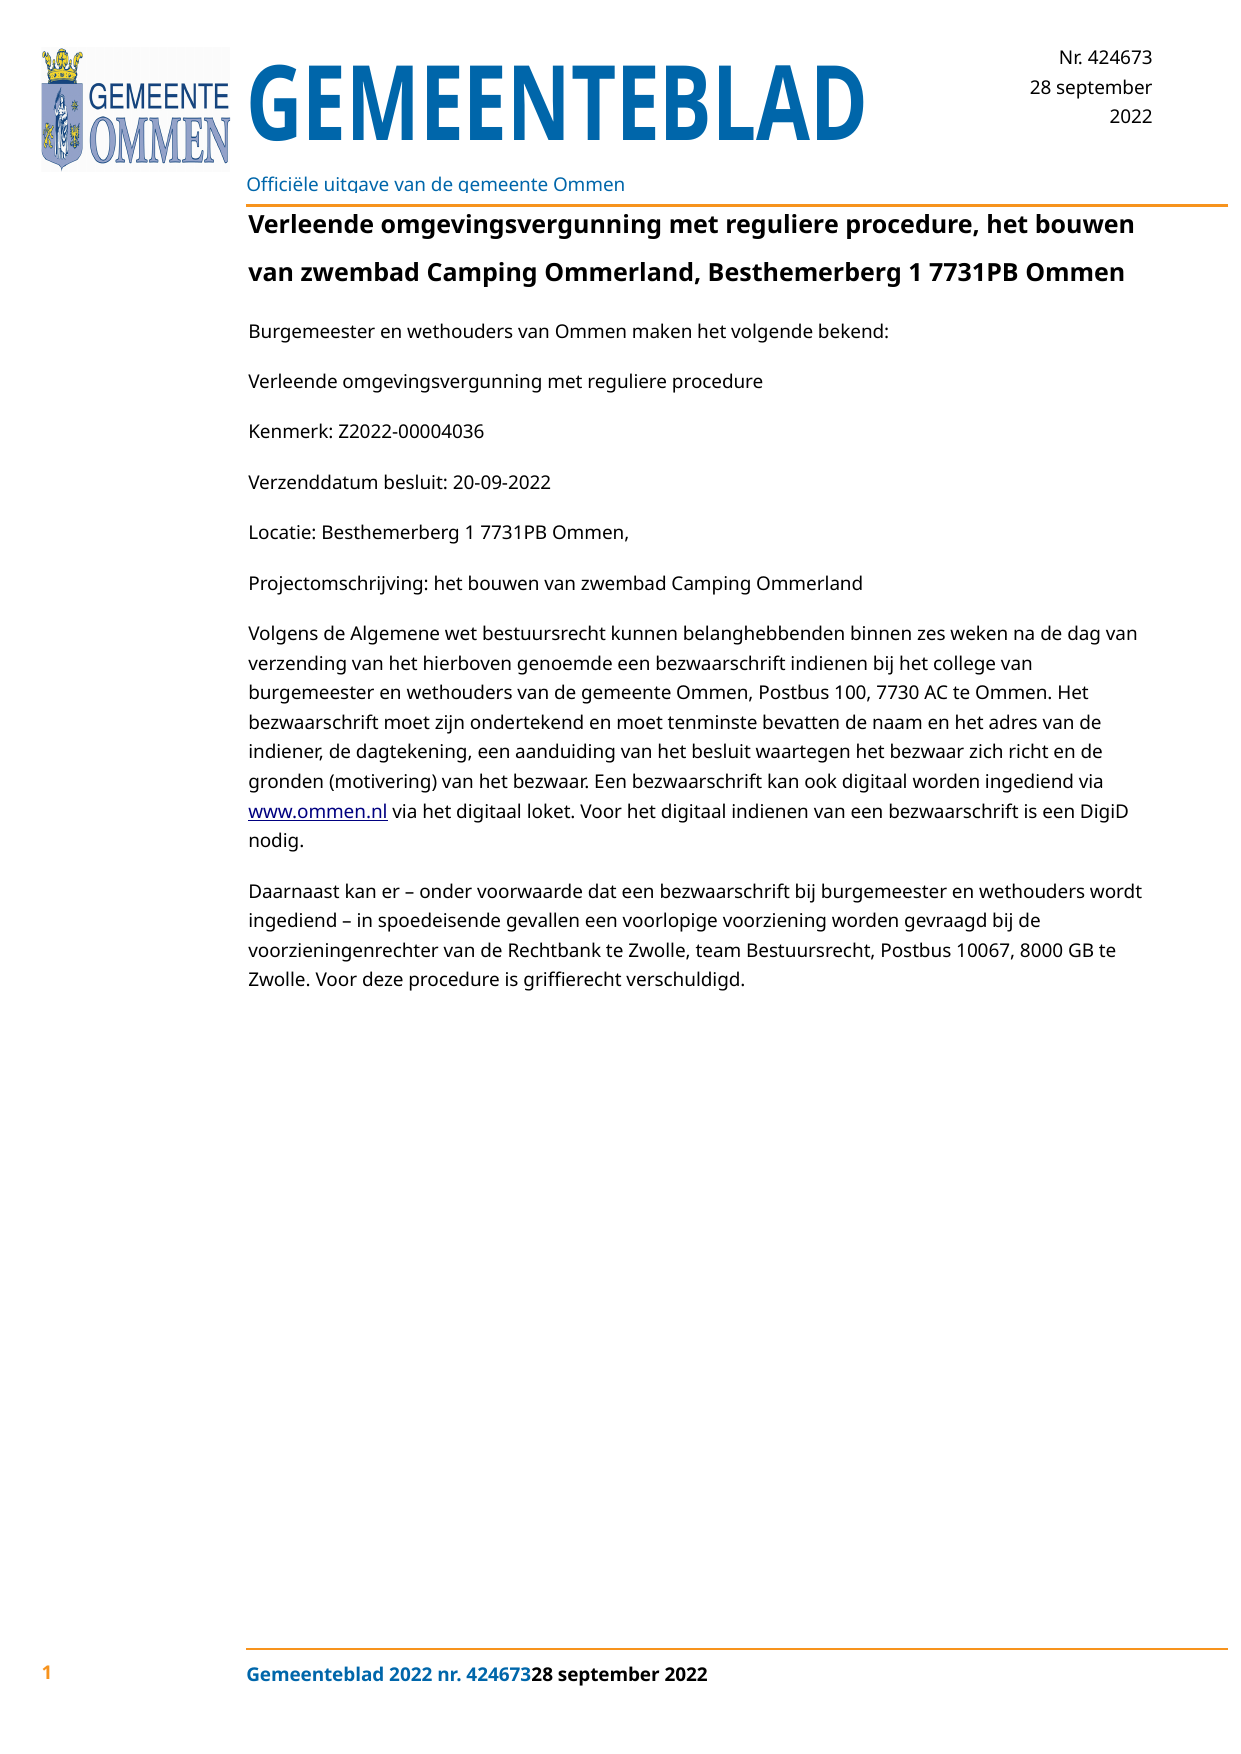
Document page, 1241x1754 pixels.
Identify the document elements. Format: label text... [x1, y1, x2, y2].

text Volgens de Algemene wet bestuursrecht kunnen belanghebbenden binnen zes weken na de dag van verzending van het hierboven genoemde een bezwaarschrift indienen bij het college van burgemeester en wethouders van de gemeente Ommen, Postbus 100, 7730 AC te Ommen. Het bezwaarschrift moet zijn ondertekend en moet tenminste bevatten de naam en het adres van de indiener, de dagtekening, een aanduiding van het besluit waartegen het bezwaar zich richt en de gronden (motivering) van het bezwaar. Een bezwaarschrift kan ook digitaal worden ingediend via www.ommen.nl via het digitaal loket. Voor het digitaal indienen van een bezwaarschrift is een DigiD nodig. [248, 620, 1152, 853]
text Daarnaast kan er – onder voorwaarde dat een bezwaarschrift bij burgemeester en wethouders wordt ingediend – in spoedeisende gevallen een voorlopige voorziening worden gevraagd bij de voorzieningenrechter van de Rechtbank te Zwolle, team Bestuursrecht, Postbus 10067, 8000 GB te Zwolle. Voor deze procedure is griffierecht verschuldigd. [248, 878, 1152, 992]
text Verzenddatum besluit: 20-09-2022 [248, 469, 1152, 495]
text Kenmerk: Z2022-00004036 [248, 419, 1152, 444]
text Verleende omgevingsvergunning met reguliere procedure [248, 368, 1152, 394]
picture [41, 47, 231, 172]
text Burgemeester en wethouders van Ommen maken het volgende bekend: [248, 318, 1152, 344]
text Projectomschrijving: het bouwen van zwembad Camping Ommerland [248, 570, 1152, 596]
text Verleende omgevingsvergunning met reguliere procedure, het bouwen van zwembad Camping Ommerland, Besthemerberg 1 7731PB Ommen [248, 207, 1152, 288]
text Locatie: Besthemerberg 1 7731PB Ommen, [248, 519, 1152, 545]
